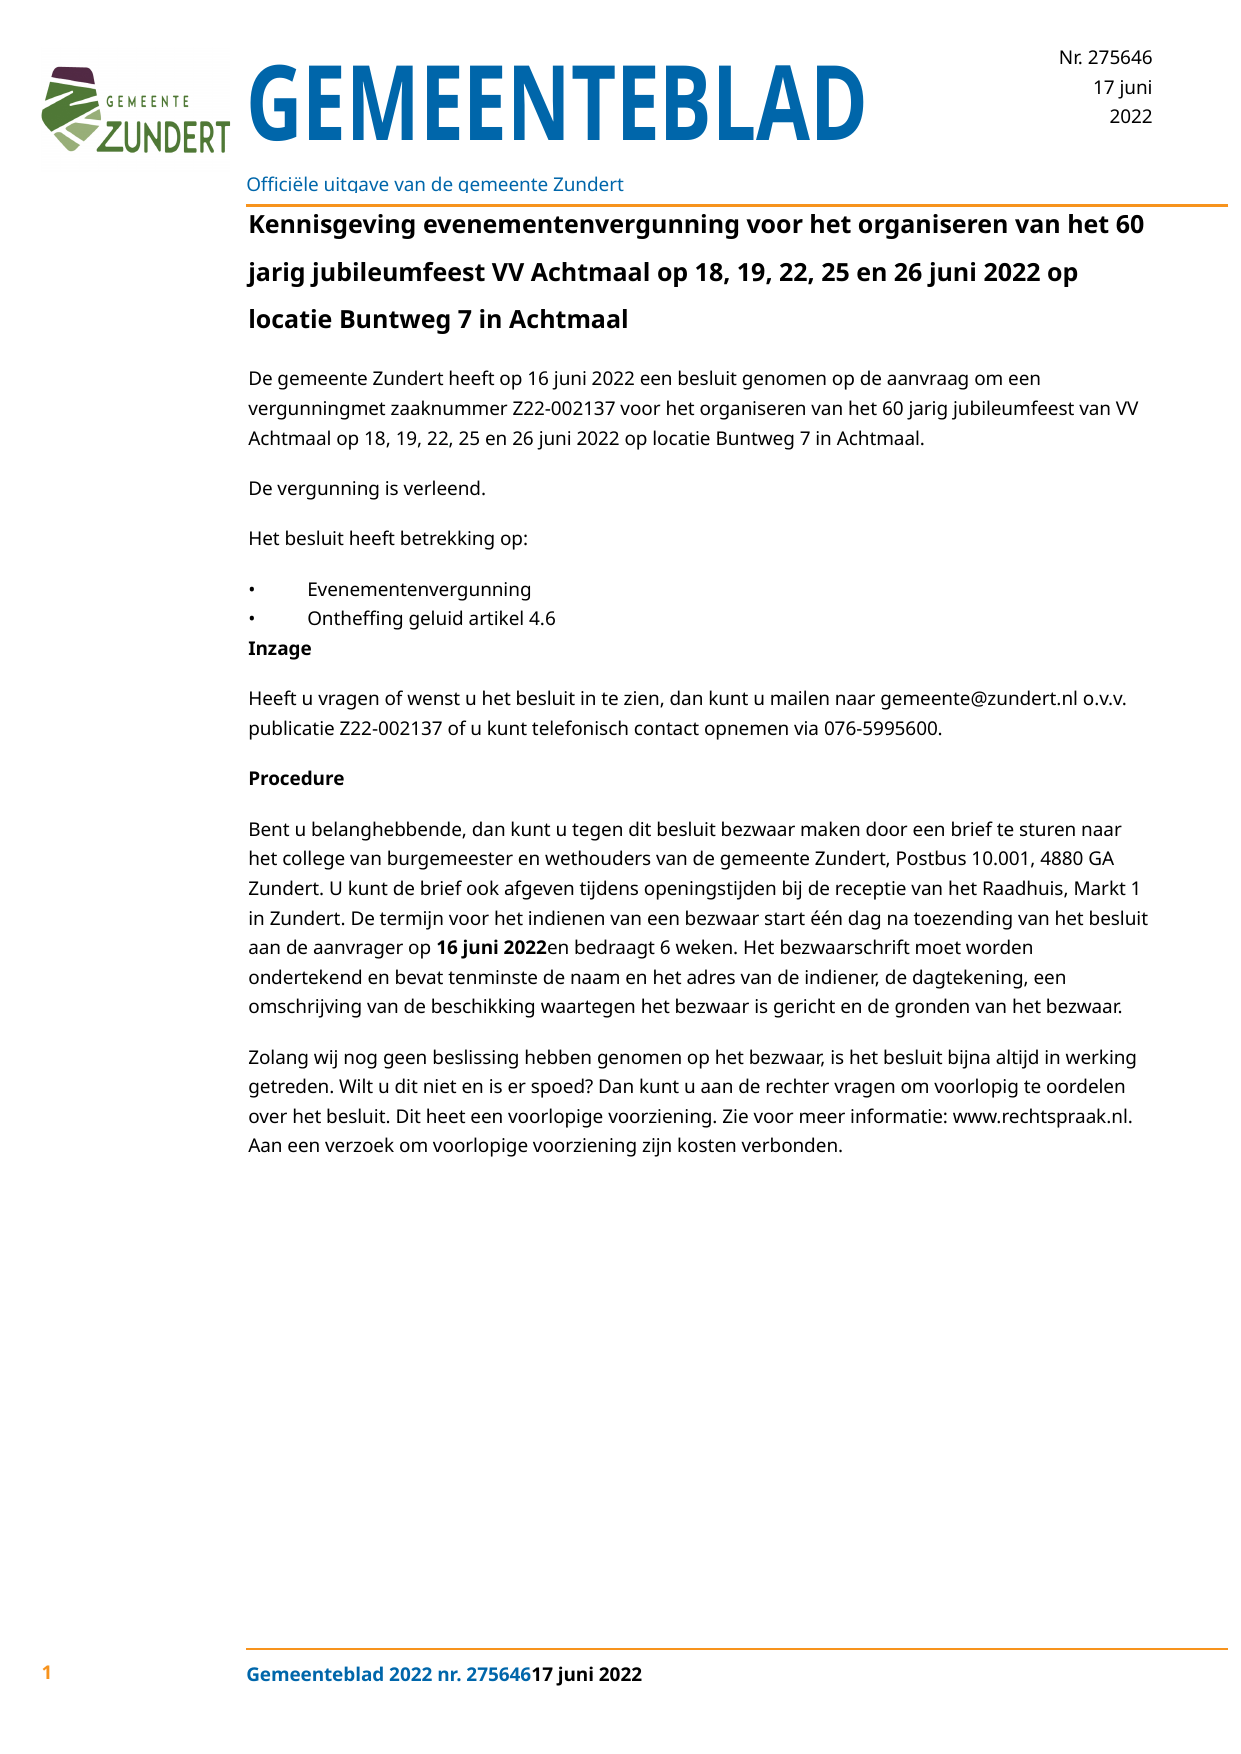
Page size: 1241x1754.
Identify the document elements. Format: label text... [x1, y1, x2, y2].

text Het besluit heeft betrekking op: [248, 526, 1152, 551]
text De vergunning is verleend. [248, 475, 1152, 501]
picture [41, 47, 231, 172]
text Kennisgeving evenementenvergunning voor het organiseren van het 60 jarig jubileumfeest VV Achtmaal op 18, 19, 22, 25 en 26 juni 2022 op locatie Buntweg 7 in Achtmaal [248, 207, 1152, 336]
list Evenementenvergunning [248, 576, 1152, 602]
text Inzage [248, 635, 1152, 661]
text De gemeente Zundert heeft op 16 juni 2022 een besluit genomen op de aanvraag om een vergunningmet zaaknummer Z22-002137 voor het organiseren van het 60 jarig jubileumfeest van VV Achtmaal op 18, 19, 22, 25 en 26 juni 2022 op locatie Buntweg 7 in Achtmaal. [248, 366, 1152, 450]
text Bent u belanghebbende, dan kunt u tegen dit besluit bezwaar maken door een brief te sturen naar het college van burgemeester en wethouders van de gemeente Zundert, Postbus 10.001, 4880 GA Zundert. U kunt de brief ook afgeven tijdens openingstijden bij de receptie van het Raadhuis, Markt 1 in Zundert. De termijn voor het indienen van een bezwaar start één dag na toezending van het besluit aan de aanvrager op 16 juni 2022en bedraagt 6 weken. Het bezwaarschrift moet worden ondertekend en bevat tenminste de naam en het adres van de indiener, de dagtekening, een omschrijving van de beschikking waartegen het bezwaar is gericht en de gronden van het bezwaar. [248, 816, 1152, 1019]
text Heeft u vragen of wenst u het besluit in te zien, dan kunt u mailen naar gemeente@zundert.nl o.v.v. publicatie Z22-002137 of u kunt telefonisch contact opnemen via 076-5995600. [248, 686, 1152, 741]
text Zolang wij nog geen beslissing hebben genomen op het bezwaar, is het besluit bijna altijd in werking getreden. Wilt u dit niet en is er spoed? Dan kunt u aan de rechter vragen om voorlopig te oordelen over het besluit. Dit heet een voorlopige voorziening. Zie voor meer informatie: www.rechtspraak.nl. Aan een verzoek om voorlopige voorziening zijn kosten verbonden. [248, 1044, 1152, 1158]
text Procedure [248, 766, 1152, 791]
list Ontheffing geluid artikel 4.6 [248, 606, 1152, 631]
